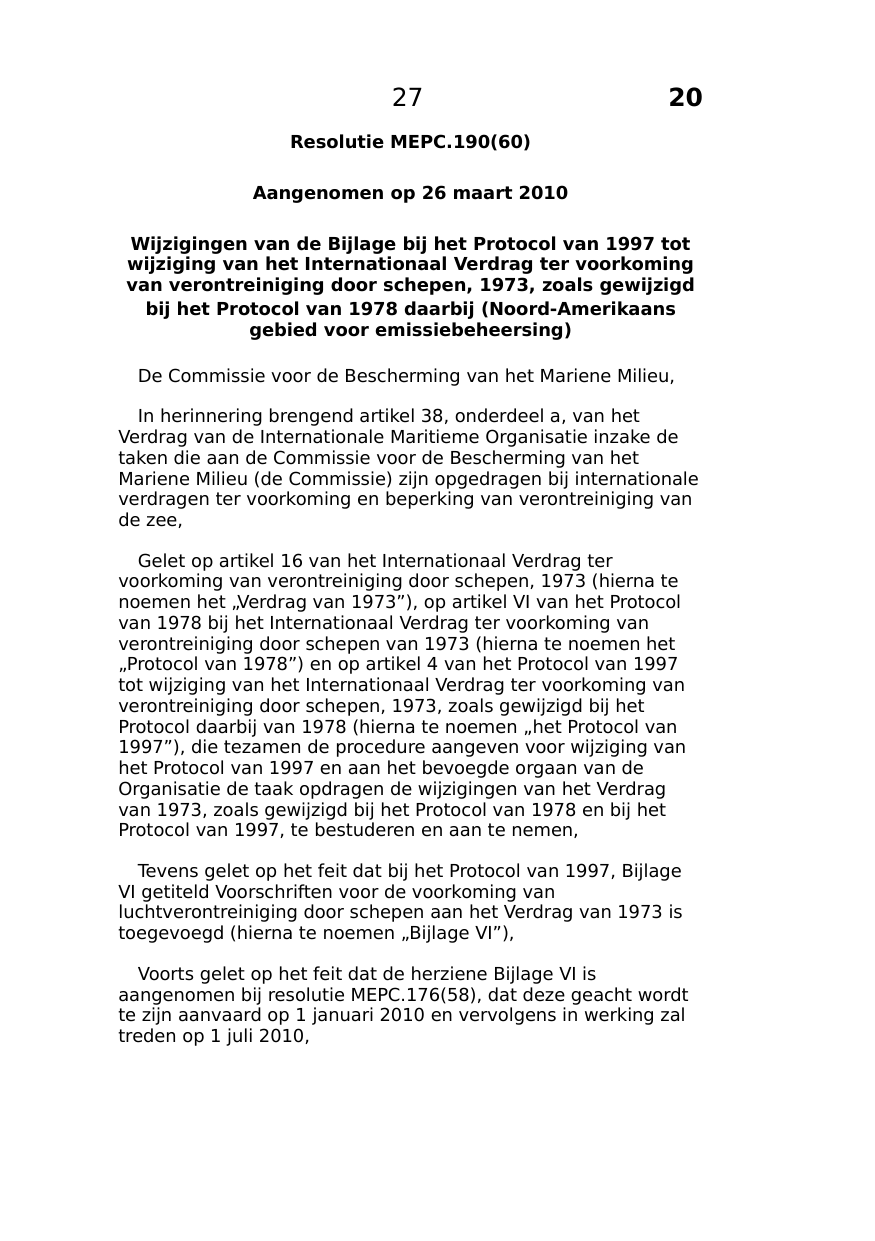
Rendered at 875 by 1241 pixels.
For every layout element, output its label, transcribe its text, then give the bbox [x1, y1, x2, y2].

subtitle Wijzigingen van de Bijlage bij het Protocol van 1997 tot wijziging van het Internationaal Verdrag ter voorkoming van verontreiniging door schepen, 1973, zoals gewijzigd bij het Protocol van 1978 daarbij ‏(Noord-Amerikaans gebied voor emissiebeheersing) [118, 233, 703, 341]
text De Commissie voor de Bescherming van het Mariene Milieu, [118, 366, 703, 386]
text In herinnering brengend artikel 38, onderdeel a, van het Verdrag van de Internationale Maritieme Organisatie inzake de taken die aan de Commissie voor de Bescherming van het Mariene Milieu (de Commissie) zijn opgedragen bij internationale verdragen ter voorkoming en beperking van verontreiniging van de zee, [118, 406, 703, 531]
subtitle Resolutie MEPC.190(60) [118, 132, 703, 153]
text Tevens gelet op het feit dat bij het Protocol van 1997, Bijlage VI getiteld Voorschriften voor de voorkoming van luchtverontreiniging door schepen aan het Verdrag van 1973 is toegevoegd (hierna te noemen „Bijlage VI”), [118, 861, 703, 944]
subtitle Aangenomen op 26 maart 2010 [118, 183, 703, 203]
text Gelet op artikel 16 van het Internationaal Verdrag ter voorkoming van verontreiniging door schepen, 1973 (hierna te noemen het „Verdrag van 1973”), op artikel VI van het Protocol van 1978 bij het Internationaal Verdrag ter voorkoming van verontreiniging door schepen van 1973 (hierna te noemen het „Protocol van 1978”) en op artikel 4 van het Protocol van 1997 tot wijziging van het Internationaal Verdrag ter voorkoming van verontreiniging door schepen, 1973, zoals gewijzigd bij het Protocol daarbij van 1978 (hierna te noemen „het Protocol van 1997”), die tezamen de procedure aangeven voor wijziging van het Protocol van 1997 en aan het bevoegde orgaan van de Organisatie de taak opdragen de wijzigingen van het Verdrag van 1973, zoals gewijzigd bij het Protocol van 1978 en bij het Protocol van 1997, te bestuderen en aan te nemen, [118, 551, 703, 841]
text Voorts gelet op het feit dat de herziene Bijlage VI is aangenomen bij resolutie MEPC.176(58), dat deze geacht wordt te zijn aanvaard op 1 januari 2010 en vervolgens in werking zal treden op 1 juli 2010, [118, 964, 703, 1047]
